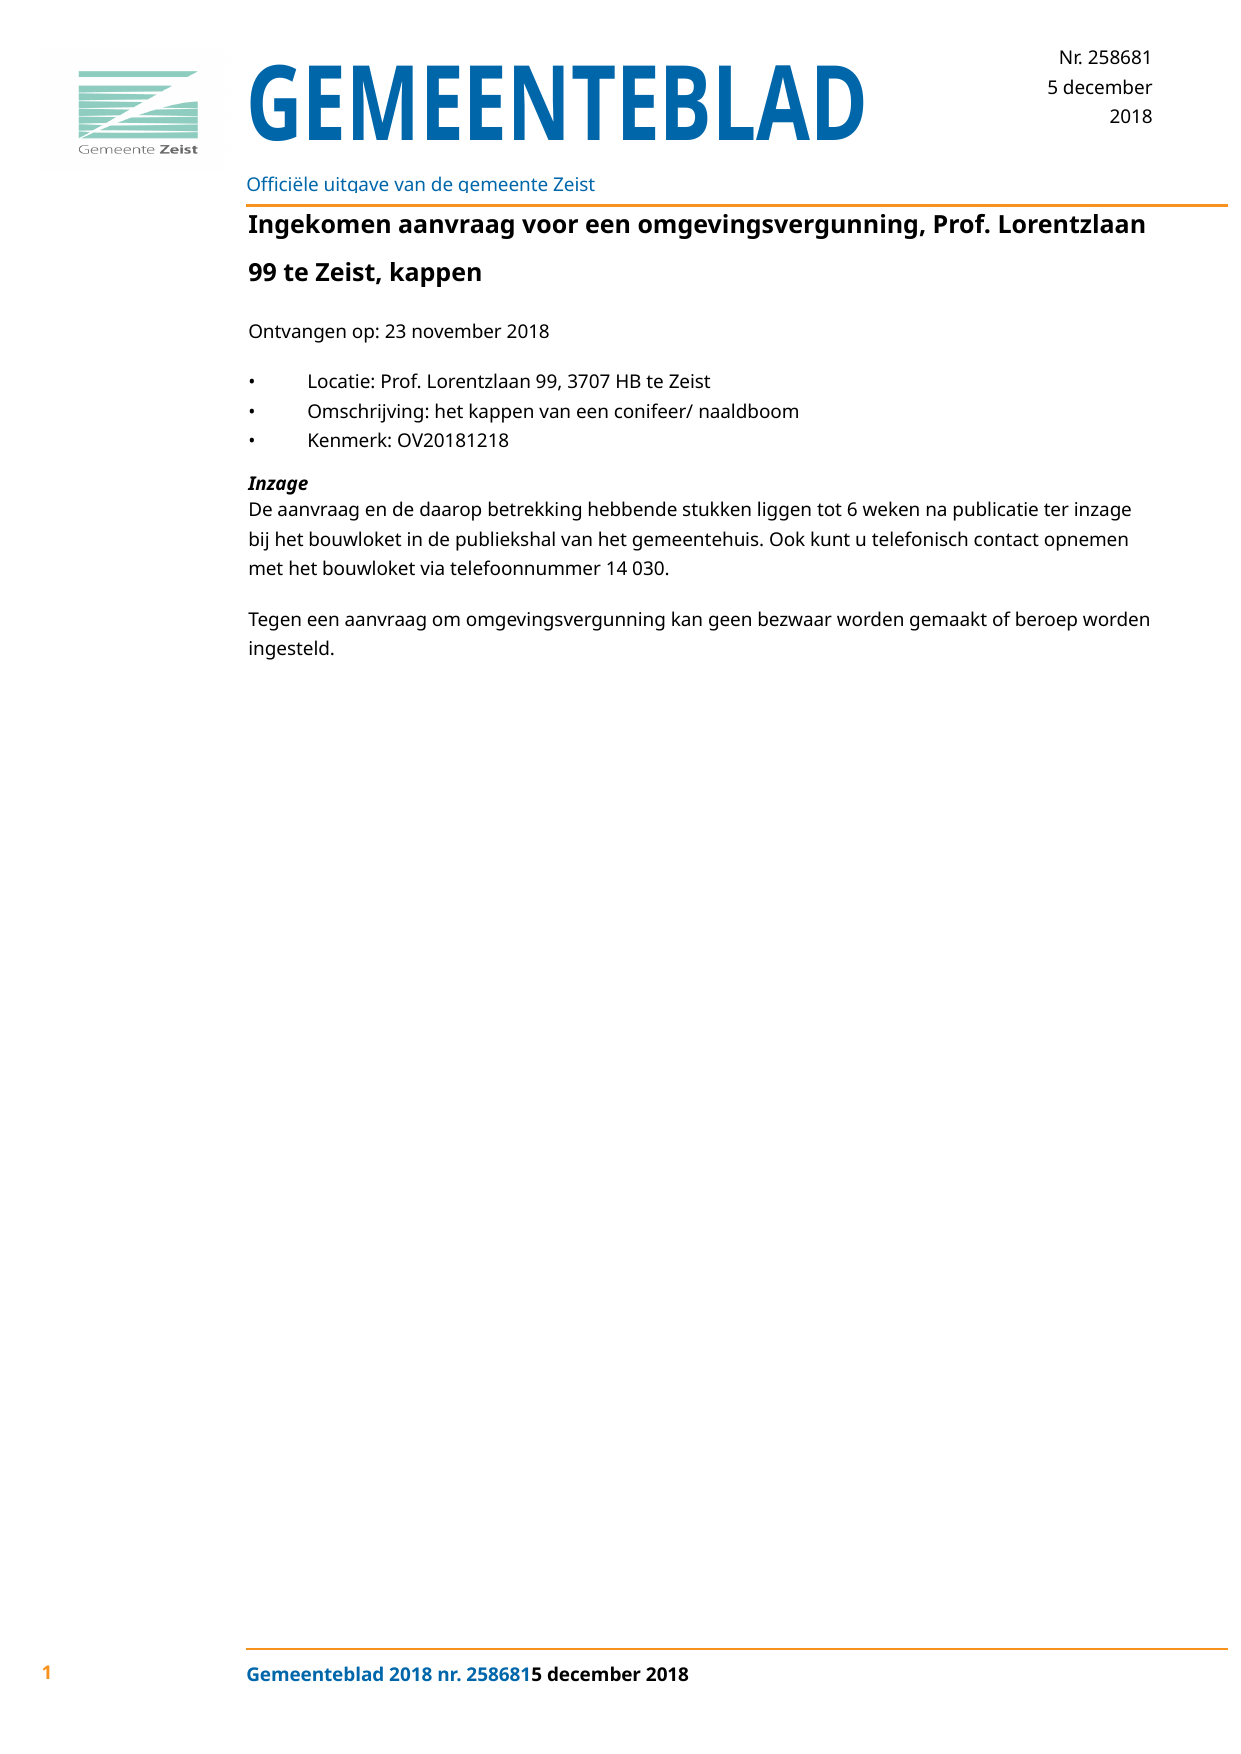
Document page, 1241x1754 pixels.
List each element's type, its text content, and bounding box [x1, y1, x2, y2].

list Locatie: Prof. Lorentzlaan 99, 3707 HB te Zeist [248, 368, 1152, 394]
text Ingekomen aanvraag voor een omgevingsvergunning, Prof. Lorentzlaan 99 te Zeist, kappen [248, 207, 1152, 288]
text Inzage [248, 471, 1152, 496]
text Tegen een aanvraag om omgevingsvergunning kan geen bezwaar worden gemaakt of beroep worden ingesteld. [248, 606, 1152, 661]
text De aanvraag en de daarop betrekking hebbende stukken liggen tot 6 weken na publicatie ter inzage bij het bouwloket in de publiekshal van het gemeentehuis. Ook kunt u telefonisch contact opnemen met het bouwloket via telefoonnummer 14 030. [248, 496, 1152, 581]
list Omschrijving: het kappen van een conifeer/ naaldboom [248, 398, 1152, 424]
picture [41, 47, 231, 172]
text Ontvangen op: 23 november 2018 [248, 318, 1152, 344]
list Kenmerk: OV20181218 [248, 427, 1152, 453]
